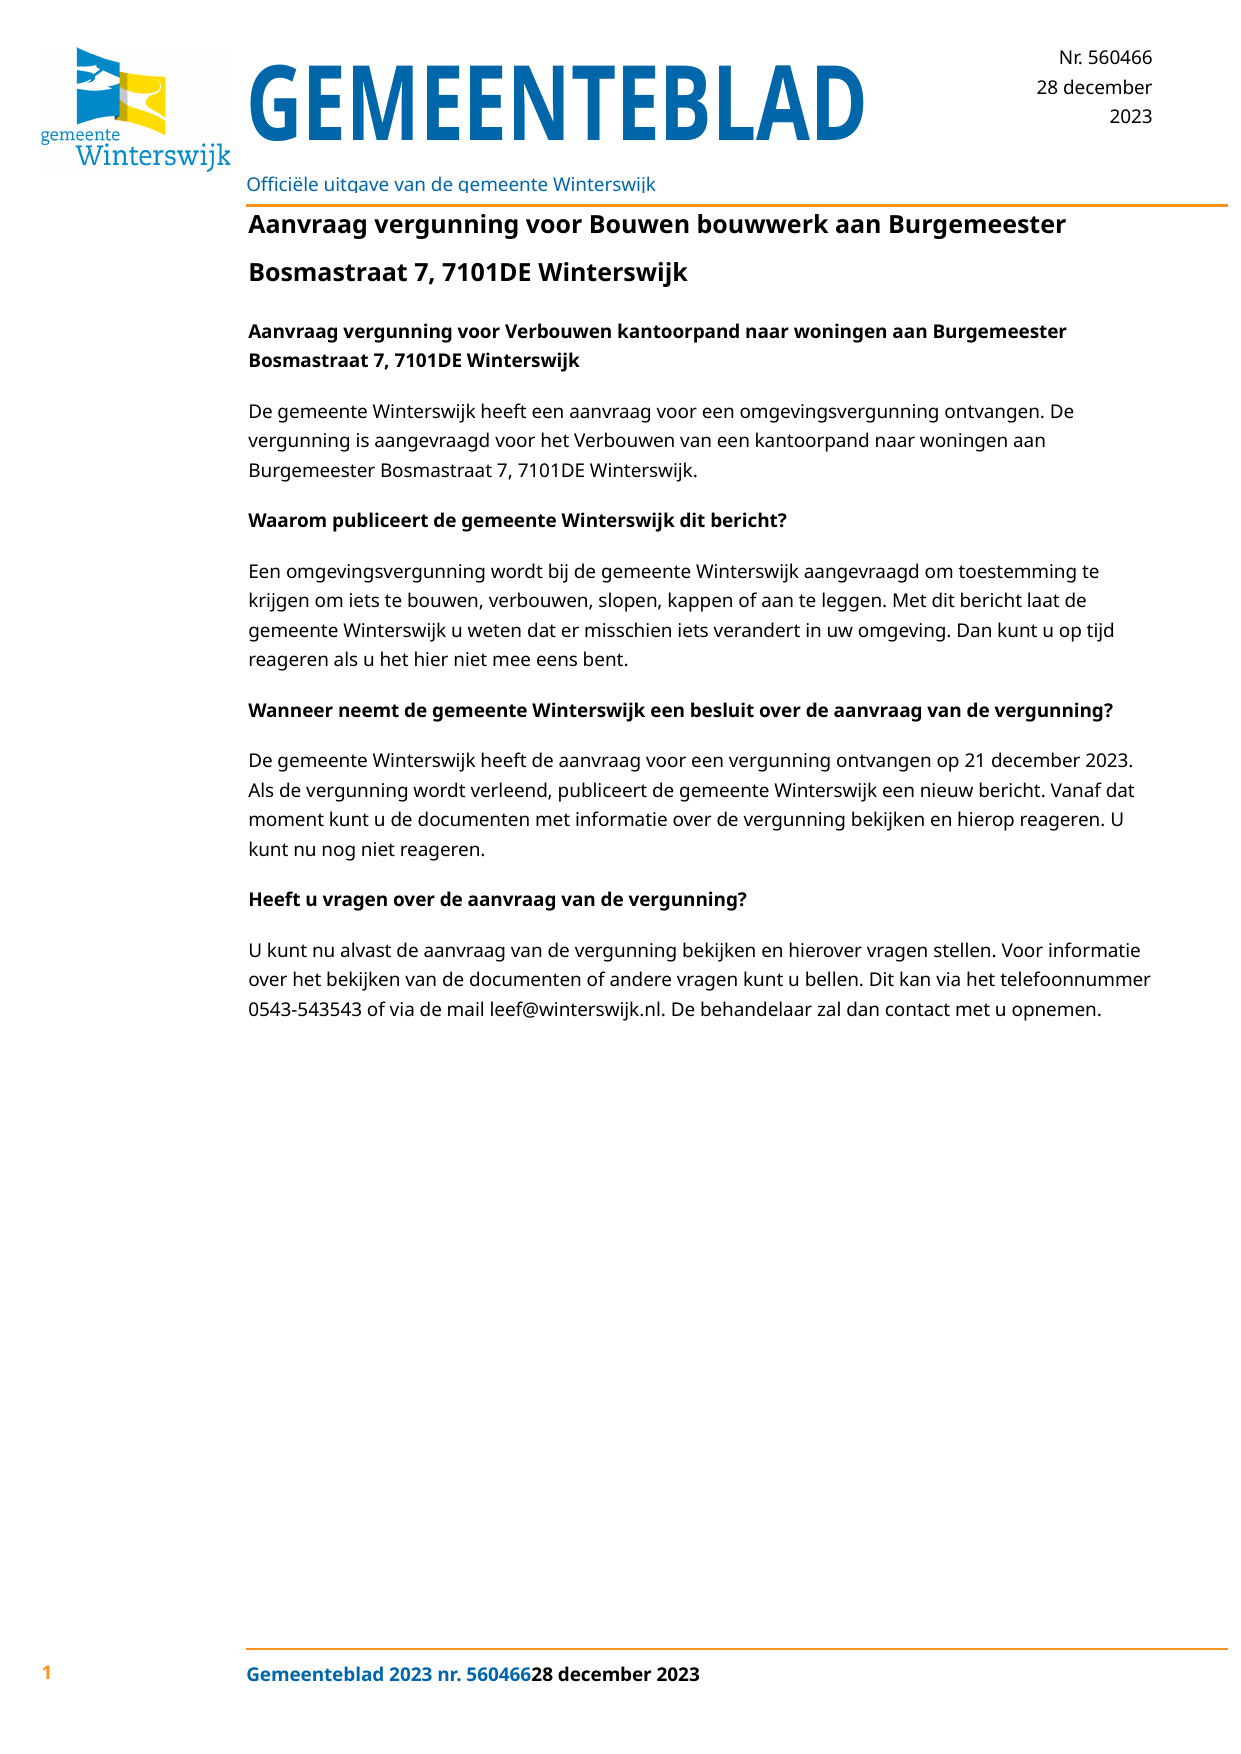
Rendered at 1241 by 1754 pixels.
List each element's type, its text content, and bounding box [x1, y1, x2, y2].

text De gemeente Winterswijk heeft een aanvraag voor een omgevingsvergunning ontvangen. De vergunning is aangevraagd voor het Verbouwen van een kantoorpand naar woningen aan Burgemeester Bosmastraat 7, 7101DE Winterswijk. [248, 398, 1152, 483]
text De gemeente Winterswijk heeft de aanvraag voor een vergunning ontvangen op 21 december 2023. Als de vergunning wordt verleend, publiceert de gemeente Winterswijk een nieuw bericht. Vanaf dat moment kunt u de documenten met informatie over de vergunning bekijken en hierop reageren. U kunt nu nog niet reageren. [248, 747, 1152, 862]
text U kunt nu alvast de aanvraag van de vergunning bekijken en hierover vragen stellen. Voor informatie over het bekijken van de documenten of andere vragen kunt u bellen. Dit kan via het telefoonnummer 0543-543543 of via de mail leef@winterswijk.nl. De behandelaar zal dan contact met u opnemen. [248, 937, 1152, 1022]
text Aanvraag vergunning voor Bouwen bouwwerk aan Burgemeester Bosmastraat 7, 7101DE Winterswijk [248, 207, 1152, 288]
text Wanneer neemt de gemeente Winterswijk een besluit over de aanvraag van de vergunning? [248, 697, 1152, 723]
text Een omgevingsvergunning wordt bij de gemeente Winterswijk aangevraagd om toestemming te krijgen om iets te bouwen, verbouwen, slopen, kappen of aan te leggen. Met dit bericht laat de gemeente Winterswijk u weten dat er misschien iets verandert in uw omgeving. Dan kunt u op tijd reageren als u het hier niet mee eens bent. [248, 558, 1152, 672]
text Waarom publiceert de gemeente Winterswijk dit bericht? [248, 507, 1152, 533]
picture [225, 153, 231, 162]
text Heeft u vragen over de aanvraag van de vergunning? [248, 887, 1152, 912]
picture [41, 47, 231, 172]
text Aanvraag vergunning voor Verbouwen kantoorpand naar woningen aan Burgemeester Bosmastraat 7, 7101DE Winterswijk [248, 318, 1152, 373]
